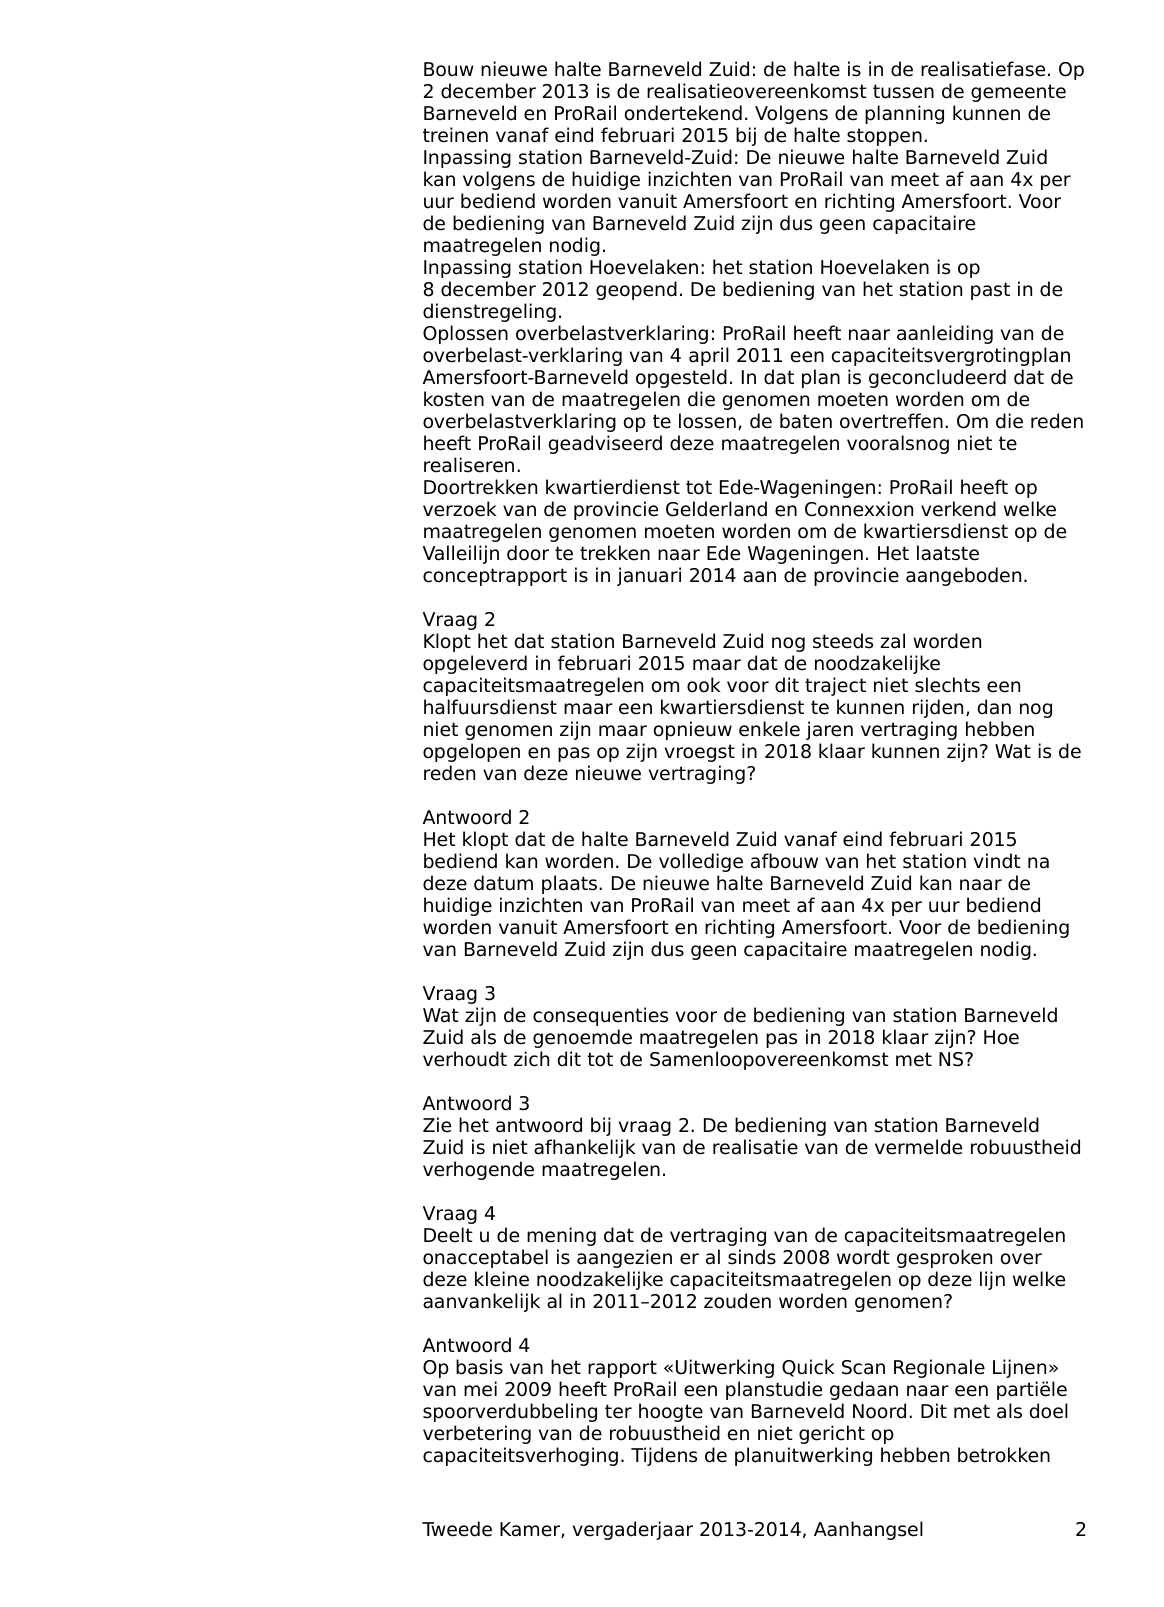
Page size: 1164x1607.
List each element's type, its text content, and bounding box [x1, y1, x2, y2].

text Vraag 4 [422, 1203, 1087, 1225]
text Bouw nieuwe halte Barneveld Zuid: de halte is in de realisatiefase. Op 2 december 2013 is de realisatieovereenkomst tussen de gemeente Barneveld en ProRail ondertekend. Volgens de planning kunnen de treinen vanaf eind februari 2015 bij de halte stoppen. [422, 59, 1087, 147]
text Oplossen overbelastverklaring: ProRail heeft naar aanleiding van de overbelast-verklaring van 4 april 2011 een capaciteitsvergrotingplan Amersfoort-Barneveld opgesteld. In dat plan is geconcludeerd dat de kosten van de maatregelen die genomen moeten worden om de overbelastverklaring op te lossen, de baten overtreffen. Om die reden heeft ProRail geadviseerd deze maatregelen vooralsnog niet te realiseren. [422, 323, 1087, 477]
text Vraag 3 [422, 983, 1087, 1005]
text Antwoord 3 [422, 1093, 1087, 1115]
text Deelt u de mening dat de vertraging van de capaciteitsmaatregelen onacceptabel is aangezien er al sinds 2008 wordt gesproken over deze kleine noodzakelijke capaciteitsmaatregelen op deze lijn welke aanvankelijk al in 2011–2012 zouden worden genomen? [422, 1225, 1087, 1313]
text Klopt het dat station Barneveld Zuid nog steeds zal worden opgeleverd in februari 2015 maar dat de noodzakelijke capaciteitsmaatregelen om ook voor dit traject niet slechts een halfuursdienst maar een kwartiersdienst te kunnen rijden, dan nog niet genomen zijn maar opnieuw enkele jaren vertraging hebben opgelopen en pas op zijn vroegst in 2018 klaar kunnen zijn? Wat is de reden van deze nieuwe vertraging? [422, 631, 1087, 784]
text Antwoord 2 [422, 807, 1087, 829]
text Antwoord 4 [422, 1335, 1087, 1357]
text Op basis van het rapport «Uitwerking Quick Scan Regionale Lijnen» van mei 2009 heeft ProRail een planstudie gedaan naar een partiële spoorverdubbeling ter hoogte van Barneveld Noord. Dit met als doel verbetering van de robuustheid en niet gericht op capaciteitsverhoging. Tijdens de planuitwerking hebben betrokken [422, 1357, 1087, 1467]
text Inpassing station Hoevelaken: het station Hoevelaken is op 8 december 2012 geopend. De bediening van het station past in de dienstregeling. [422, 257, 1087, 323]
text Wat zijn de consequenties voor de bediening van station Barneveld Zuid als de genoemde maatregelen pas in 2018 klaar zijn? Hoe verhoudt zich dit tot de Samenloopovereenkomst met NS? [422, 1005, 1087, 1071]
text Het klopt dat de halte Barneveld Zuid vanaf eind februari 2015 bediend kan worden. De volledige afbouw van het station vindt na deze datum plaats. De nieuwe halte Barneveld Zuid kan naar de huidige inzichten van ProRail van meet af aan 4x per uur bediend worden vanuit Amersfoort en richting Amersfoort. Voor de bediening van Barneveld Zuid zijn dus geen capacitaire maatregelen nodig. [422, 829, 1087, 961]
text Zie het antwoord bij vraag 2. De bediening van station Barneveld Zuid is niet afhankelijk van de realisatie van de vermelde robuustheid verhogende maatregelen. [422, 1115, 1087, 1181]
text Doortrekken kwartierdienst tot Ede-Wageningen: ProRail heeft op verzoek van de provincie Gelderland en Connexxion verkend welke maatregelen genomen moeten worden om de kwartiersdienst op de Valleilijn door te trekken naar Ede Wageningen. Het laatste conceptrapport is in januari 2014 aan de provincie aangeboden. [422, 477, 1087, 587]
text Vraag 2 [422, 609, 1087, 631]
text Inpassing station Barneveld-Zuid: De nieuwe halte Barneveld Zuid kan volgens de huidige inzichten van ProRail van meet af aan 4x per uur bediend worden vanuit Amersfoort en richting Amersfoort. Voor de bediening van Barneveld Zuid zijn dus geen capacitaire maatregelen nodig. [422, 147, 1087, 257]
